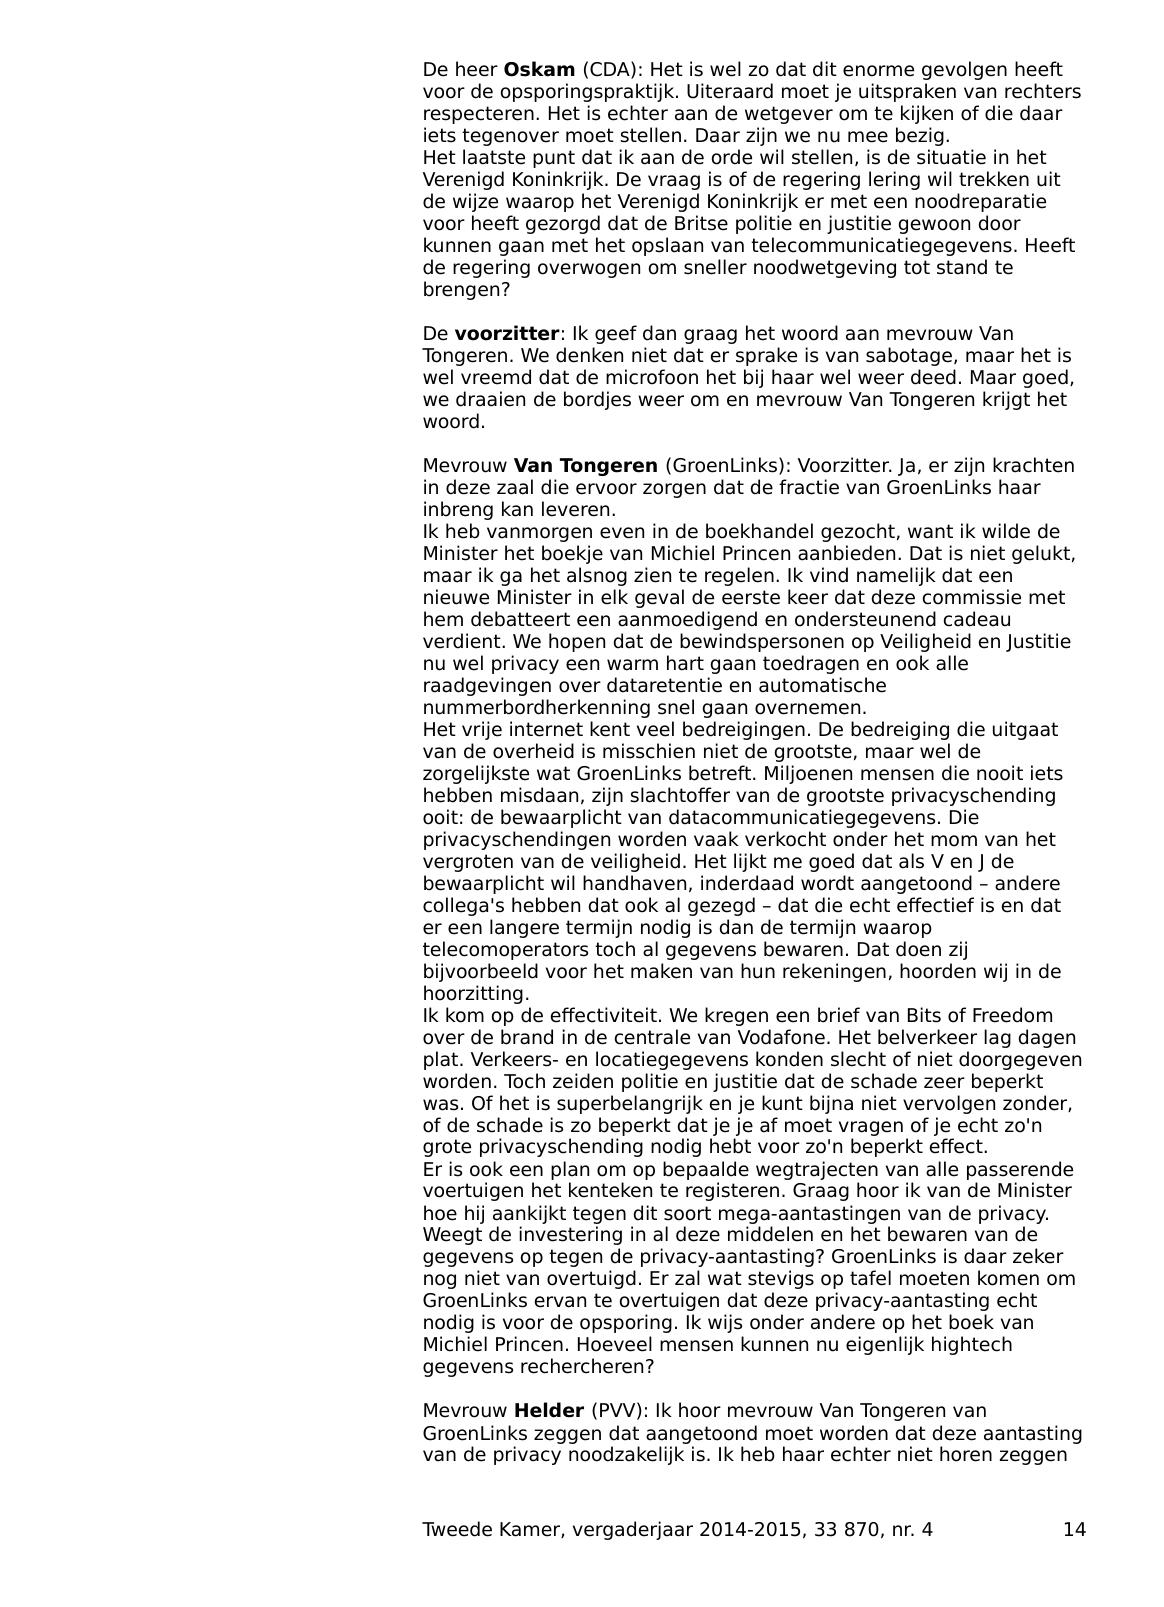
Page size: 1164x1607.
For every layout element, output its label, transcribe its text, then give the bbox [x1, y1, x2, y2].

text De voorzitter: Ik geef dan graag het woord aan mevrouw Van Tongeren. We denken niet dat er sprake is van sabotage, maar het is wel vreemd dat de microfoon het bij haar wel weer deed. Maar goed, we draaien de bordjes weer om en mevrouw Van Tongeren krijgt het woord. [422, 323, 1087, 433]
text Het vrije internet kent veel bedreigingen. De bedreiging die uitgaat van de overheid is misschien niet de grootste, maar wel de zorgelijkste wat GroenLinks betreft. Miljoenen mensen die nooit iets hebben misdaan, zijn slachtoffer van de grootste privacyschending ooit: de bewaarplicht van datacommunicatiegegevens. Die privacyschendingen worden vaak verkocht onder het mom van het vergroten van de veiligheid. Het lijkt me goed dat als V en J de bewaarplicht wil handhaven, inderdaad wordt aangetoond – andere collega's hebben dat ook al gezegd – dat die echt effectief is en dat er een langere termijn nodig is dan de termijn waarop telecomoperators toch al gegevens bewaren. Dat doen zij bijvoorbeeld voor het maken van hun rekeningen, hoorden wij in de hoorzitting. [422, 719, 1087, 1004]
text De heer Oskam (CDA): Het is wel zo dat dit enorme gevolgen heeft voor de opsporingspraktijk. Uiteraard moet je uitspraken van rechters respecteren. Het is echter aan de wetgever om te kijken of die daar iets tegenover moet stellen. Daar zijn we nu mee bezig. [422, 59, 1087, 147]
text Mevrouw Van Tongeren (GroenLinks): Voorzitter. Ja, er zijn krachten in deze zaal die ervoor zorgen dat de fractie van GroenLinks haar inbreng kan leveren. [422, 455, 1087, 521]
text Het laatste punt dat ik aan de orde wil stellen, is de situatie in het Verenigd Koninkrijk. De vraag is of de regering lering wil trekken uit de wijze waarop het Verenigd Koninkrijk er met een noodreparatie voor heeft gezorgd dat de Britse politie en justitie gewoon door kunnen gaan met het opslaan van telecommunicatiegegevens. Heeft de regering overwogen om sneller noodwetgeving tot stand te brengen? [422, 147, 1087, 301]
text Ik heb vanmorgen even in de boekhandel gezocht, want ik wilde de Minister het boekje van Michiel Princen aanbieden. Dat is niet gelukt, maar ik ga het alsnog zien te regelen. Ik vind namelijk dat een nieuwe Minister in elk geval de eerste keer dat deze commissie met hem debatteert een aanmoedigend en ondersteunend cadeau verdient. We hopen dat de bewindspersonen op Veiligheid en Justitie nu wel privacy een warm hart gaan toedragen en ook alle raadgevingen over dataretentie en automatische nummerbordherkenning snel gaan overnemen. [422, 521, 1087, 719]
text Ik kom op de effectiviteit. We kregen een brief van Bits of Freedom over de brand in de centrale van Vodafone. Het belverkeer lag dagen plat. Verkeers- en locatiegegevens konden slecht of niet doorgegeven worden. Toch zeiden politie en justitie dat de schade zeer beperkt was. Of het is superbelangrijk en je kunt bijna niet vervolgen zonder, of de schade is zo beperkt dat je je af moet vragen of je echt zo'n grote privacyschending nodig hebt voor zo'n beperkt effect. [422, 1004, 1087, 1158]
text Er is ook een plan om op bepaalde wegtrajecten van alle passerende voertuigen het kenteken te registeren. Graag hoor ik van de Minister hoe hij aankijkt tegen dit soort mega-aantastingen van de privacy. Weegt de investering in al deze middelen en het bewaren van de gegevens op tegen de privacy-aantasting? GroenLinks is daar zeker nog niet van overtuigd. Er zal wat stevigs op tafel moeten komen om GroenLinks ervan te overtuigen dat deze privacy-aantasting echt nodig is voor de opsporing. Ik wijs onder andere op het boek van Michiel Princen. Hoeveel mensen kunnen nu eigenlijk hightech gegevens rechercheren? [422, 1158, 1087, 1378]
text Mevrouw Helder (PVV): Ik hoor mevrouw Van Tongeren van GroenLinks zeggen dat aangetoond moet worden dat deze aantasting van de privacy noodzakelijk is. Ik heb haar echter niet horen zeggen [422, 1400, 1087, 1466]
